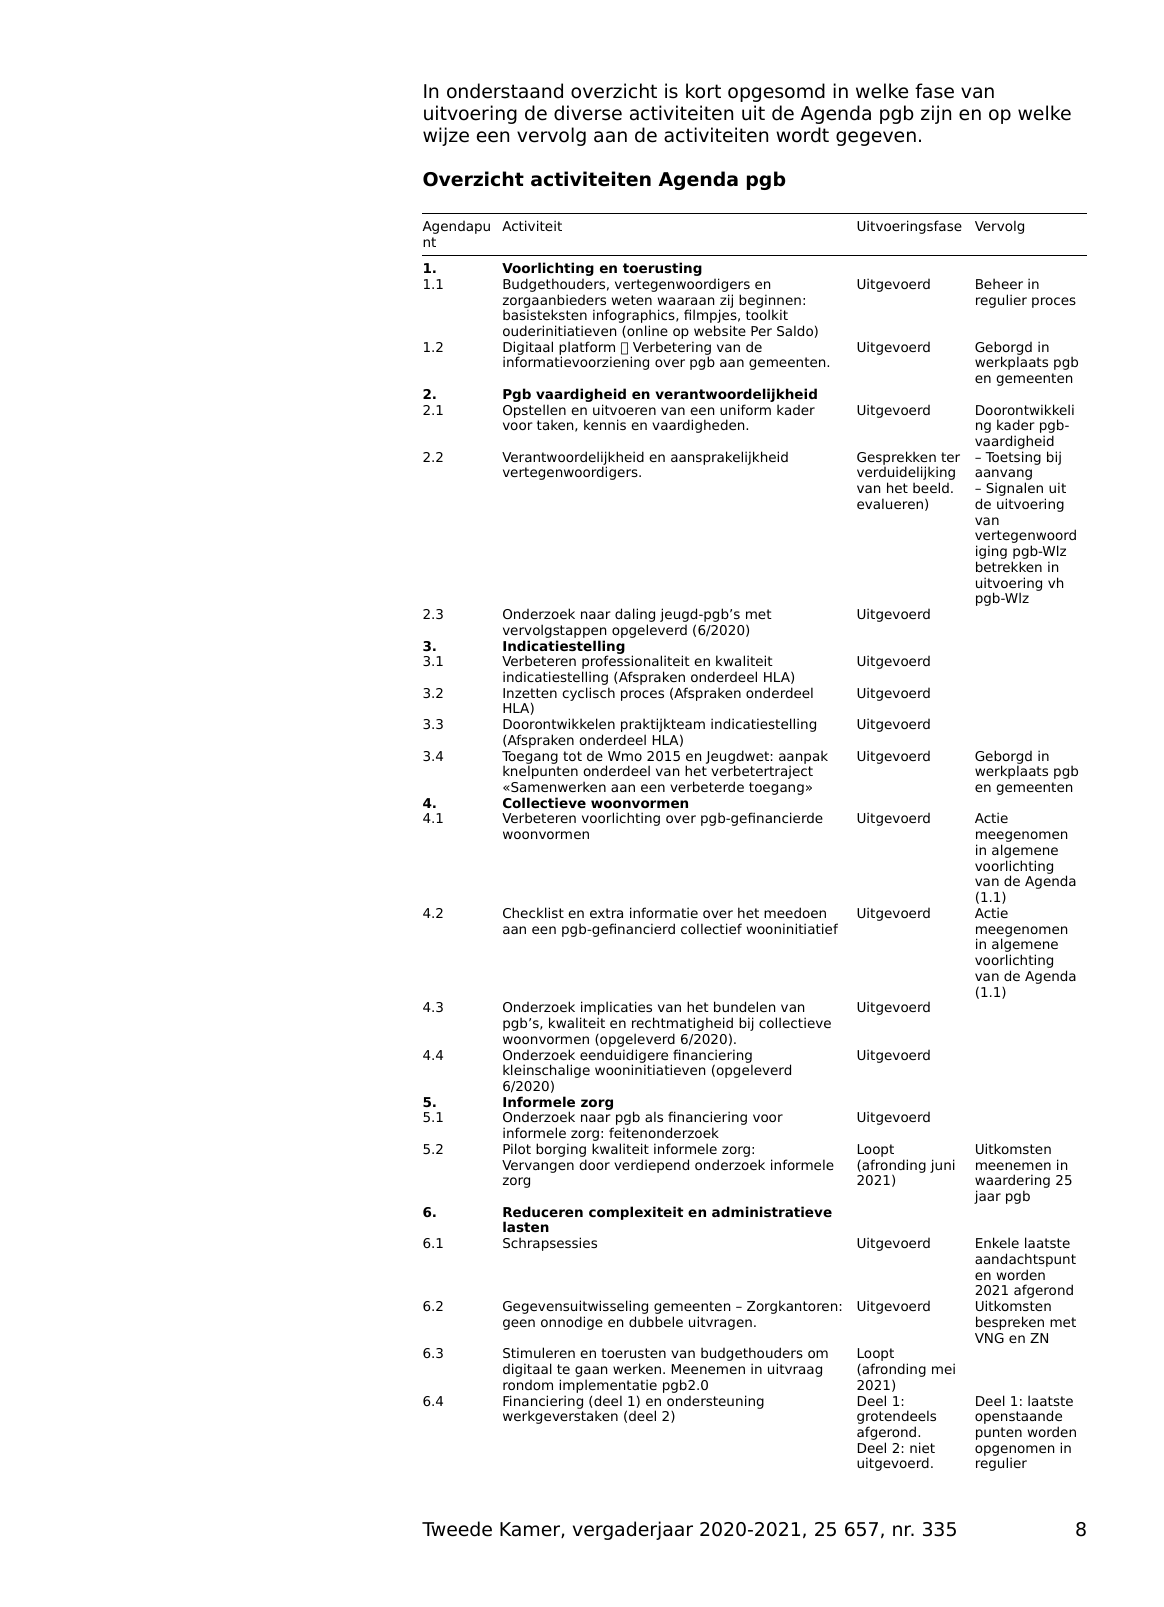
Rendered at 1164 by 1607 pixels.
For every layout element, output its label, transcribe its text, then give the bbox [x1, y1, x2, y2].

table_cell Pilot borging kwaliteit informele zorg: Vervangen door verdiepend onderzoek informele zorg [496, 1142, 850, 1204]
table_cell Financiering (deel 1) en ondersteuning werkgeverstaken (deel 2) [496, 1393, 850, 1472]
table_cell Uitgevoerd [850, 1047, 968, 1094]
table_cell 3. [422, 638, 496, 654]
table_cell Uitgevoerd [850, 1299, 968, 1346]
text In onderstaand overzicht is kort opgesomd in welke fase van uitvoering de diverse activiteiten uit de Agenda pgb zijn en op welke wijze een vervolg aan de activiteiten wordt gegeven. [422, 81, 1087, 147]
table_cell Schrapsessies [496, 1236, 850, 1299]
table_cell 5.1 [422, 1110, 496, 1142]
table_cell Verbeteren professionaliteit en kwaliteit indicatiestelling (Afspraken onderdeel HLA) [496, 654, 850, 686]
table_cell Verbeteren voorlichting over pgb-gefinancierde woonvormen [496, 811, 850, 906]
table_cell 1.2 [422, 340, 496, 387]
table_cell Uitgevoerd [850, 906, 968, 1000]
table_cell [969, 686, 1087, 717]
table_cell [969, 1205, 1087, 1236]
table_cell [969, 1110, 1087, 1142]
table_cell 3.2 [422, 686, 496, 717]
table_cell Uitgevoerd [850, 340, 968, 387]
table_header Vervolg [969, 214, 1087, 255]
table_cell 3.4 [422, 749, 496, 796]
table_cell Beheer in regulier proces [969, 277, 1087, 339]
table_cell Uitgevoerd [850, 686, 968, 717]
table_cell Uitgevoerd [850, 717, 968, 748]
table_cell Onderzoek implicaties van het bundelen van pgb’s, kwaliteit en rechtmatigheid bij collectieve woonvormen (opgeleverd 6/2020). [496, 1000, 850, 1047]
table_header Uitvoeringsfase [850, 214, 968, 255]
table_header Agendapunt [422, 214, 496, 255]
table_cell [850, 796, 968, 811]
table_cell Collectieve woonvormen [496, 796, 850, 811]
table_cell 4.4 [422, 1047, 496, 1094]
table_cell 2.2 [422, 450, 496, 607]
table_cell [969, 1047, 1087, 1094]
table_cell Digitaal platform  Verbetering van de informatievoorziening over pgb aan gemeenten. [496, 340, 850, 387]
table_cell [850, 638, 968, 654]
table_cell Deel 1: grotendeels afgerond. Deel 2: niet uitgevoerd. [850, 1393, 968, 1472]
table_cell [969, 1346, 1087, 1393]
table_cell Uitgevoerd [850, 749, 968, 796]
table_cell Checklist en extra informatie over het meedoen aan een pgb-gefinancierd collectief wooninitiatief [496, 906, 850, 1000]
table_cell Reduceren complexiteit en administratieve lasten [496, 1205, 850, 1236]
table_cell Uitkomsten meenemen in waardering 25 jaar pgb [969, 1142, 1087, 1204]
table_cell Geborgd in werkplaats pgb en gemeenten [969, 749, 1087, 796]
table_header Activiteit [496, 214, 850, 255]
table_cell Opstellen en uitvoeren van een uniform kader voor taken, kennis en vaardigheden. [496, 403, 850, 449]
table_cell Actie meegenomen in algemene voorlichting van de Agenda (1.1) [969, 906, 1087, 1000]
table_cell Onderzoek naar pgb als financiering voor informele zorg: feitenonderzoek [496, 1110, 850, 1142]
table_cell Voorlichting en toerusting [496, 256, 850, 277]
table_cell [850, 1095, 968, 1110]
table_cell Indicatiestelling [496, 638, 850, 654]
table_cell 6.3 [422, 1346, 496, 1393]
table_cell Informele zorg [496, 1095, 850, 1110]
table_cell Onderzoek eenduidigere financiering kleinschalige wooninitiatieven (opgeleverd 6/2020) [496, 1047, 850, 1094]
table_cell 4. [422, 796, 496, 811]
table_cell Onderzoek naar daling jeugd-pgb’s met vervolgstappen opgeleverd (6/2020) [496, 607, 850, 638]
table_cell Gesprekken ter verduidelijking van het beeld. evalueren) [850, 450, 968, 607]
table_cell Uitgevoerd [850, 1000, 968, 1047]
table_cell [969, 638, 1087, 654]
table_cell Uitkomsten bespreken met VNG en ZN [969, 1299, 1087, 1346]
table_cell Gegevensuitwisseling gemeenten – Zorgkantoren: geen onnodige en dubbele uitvragen. [496, 1299, 850, 1346]
table_cell [850, 256, 968, 277]
table_cell [969, 654, 1087, 686]
table_cell 6.2 [422, 1299, 496, 1346]
table_cell Doorontwikkelen praktijkteam indicatiestelling (Afspraken onderdeel HLA) [496, 717, 850, 748]
table_cell 5.2 [422, 1142, 496, 1204]
table_cell 1.1 [422, 277, 496, 339]
table_cell [969, 717, 1087, 748]
table_cell Actie meegenomen in algemene voorlichting van de Agenda (1.1) [969, 811, 1087, 906]
table_cell 1. [422, 256, 496, 277]
table_cell Verantwoordelijkheid en aansprakelijkheid vertegenwoordigers. [496, 450, 850, 607]
table_cell Inzetten cyclisch proces (Afspraken onderdeel HLA) [496, 686, 850, 717]
table_cell Uitgevoerd [850, 1110, 968, 1142]
table_cell 2.1 [422, 403, 496, 449]
table_cell 3.1 [422, 654, 496, 686]
table_cell [969, 256, 1087, 277]
table_cell [969, 1095, 1087, 1110]
table_cell 4.2 [422, 906, 496, 1000]
table_cell [850, 387, 968, 402]
table_cell Uitgevoerd [850, 277, 968, 339]
table_cell Uitgevoerd [850, 1236, 968, 1299]
table_cell Uitgevoerd [850, 811, 968, 906]
table_cell Budgethouders, vertegenwoordigers en zorgaanbieders weten waaraan zij beginnen: basisteksten infographics, filmpjes, toolkit ouderinitiatieven (online op website Per Saldo) [496, 277, 850, 339]
table_cell 4.3 [422, 1000, 496, 1047]
table_cell Enkele laatste aandachtspunten worden 2021 afgerond [969, 1236, 1087, 1299]
subtitle Overzicht activiteiten Agenda pgb [422, 169, 1087, 191]
table_cell 6. [422, 1205, 496, 1236]
table_cell 3.3 [422, 717, 496, 748]
table_cell Pgb vaardigheid en verantwoordelijkheid [496, 387, 850, 402]
table_cell Doorontwikkeling kader pgb-vaardigheid [969, 403, 1087, 449]
table_cell 6.4 [422, 1393, 496, 1472]
table_cell Geborgd in werkplaats pgb en gemeenten [969, 340, 1087, 387]
table_cell Stimuleren en toerusten van budgethouders om digitaal te gaan werken. Meenemen in uitvraag rondom implementatie pgb2.0 [496, 1346, 850, 1393]
table_cell [969, 796, 1087, 811]
table_cell 4.1 [422, 811, 496, 906]
table_cell Loopt (afronding juni 2021) [850, 1142, 968, 1204]
table_cell Uitgevoerd [850, 654, 968, 686]
table_cell Uitgevoerd [850, 607, 968, 638]
table_cell 2. [422, 387, 496, 402]
table_cell – Toetsing bij aanvang – Signalen uit de uitvoering van vertegenwoordiging pgb-Wlz betrekken in uitvoering vh pgb-Wlz [969, 450, 1087, 607]
table_cell [850, 1205, 968, 1236]
table_cell Deel 1: laatste openstaande punten worden opgenomen in regulier [969, 1393, 1087, 1472]
table_cell 6.1 [422, 1236, 496, 1299]
table_cell Toegang tot de Wmo 2015 en Jeugdwet: aanpak knelpunten onderdeel van het verbetertraject «Samenwerken aan een verbeterde toegang» [496, 749, 850, 796]
table_cell [969, 387, 1087, 402]
table_cell [969, 607, 1087, 638]
table_cell Loopt (afronding mei 2021) [850, 1346, 968, 1393]
table_cell 5. [422, 1095, 496, 1110]
table_cell Uitgevoerd [850, 403, 968, 449]
table_cell [969, 1000, 1087, 1047]
table_cell 2.3 [422, 607, 496, 638]
